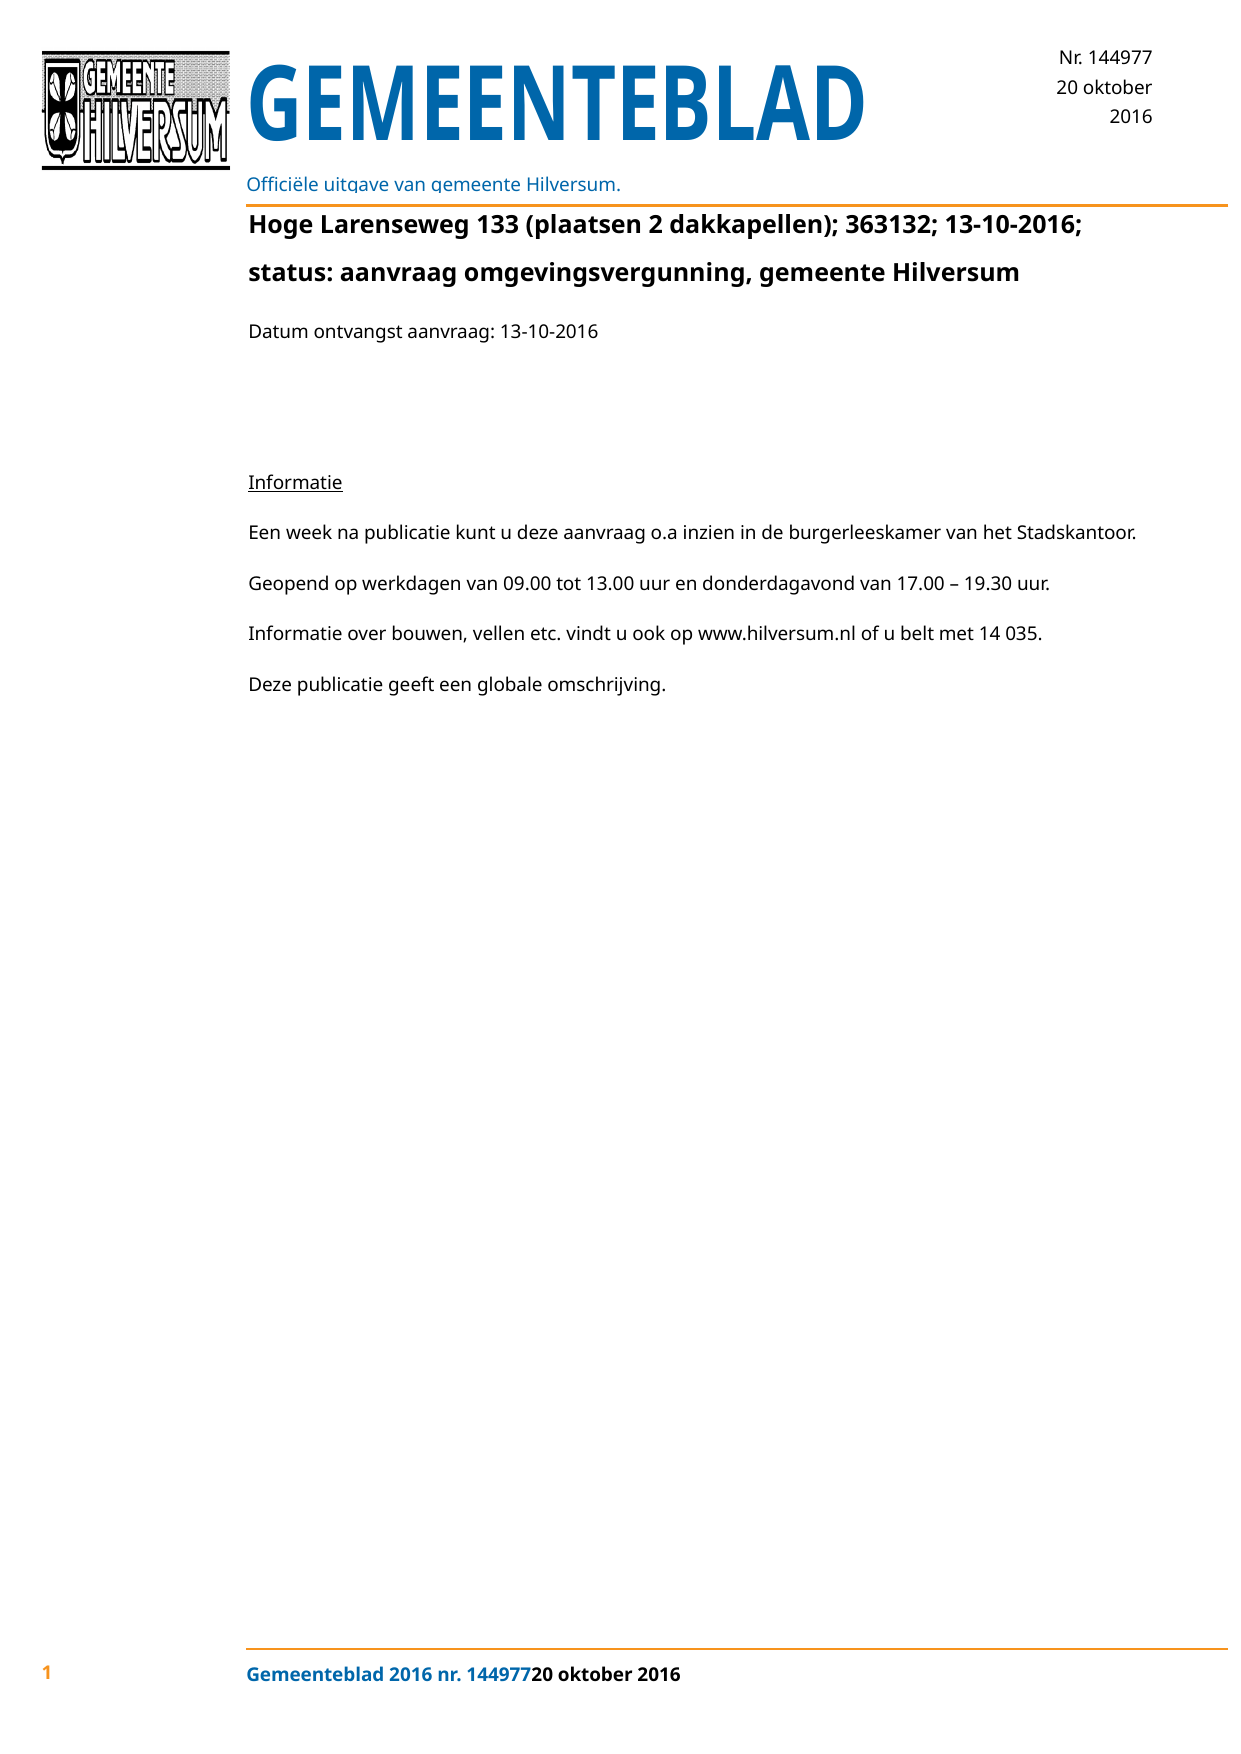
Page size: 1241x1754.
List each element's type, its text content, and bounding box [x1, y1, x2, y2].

text Een week na publicatie kunt u deze aanvraag o.a inzien in de burgerleeskamer van het Stadskantoor. [248, 519, 1152, 545]
text Informatie [248, 469, 1152, 495]
text Deze publicatie geeft een globale omschrijving. [248, 671, 1152, 697]
text Geopend op werkdagen van 09.00 tot 13.00 uur en donderdagavond van 17.00 – 19.30 uur. [248, 570, 1152, 596]
text Hoge Larenseweg 133 (plaatsen 2 dakkapellen); 363132; 13-10-2016; status: aanvraag omgevingsvergunning, gemeente Hilversum [248, 207, 1152, 288]
text Informatie over bouwen, vellen etc. vindt u ook op www.hilversum.nl of u belt met 14 035. [248, 620, 1152, 646]
text Datum ontvangst aanvraag: 13-10-2016 [248, 318, 1152, 344]
picture [41, 47, 231, 172]
